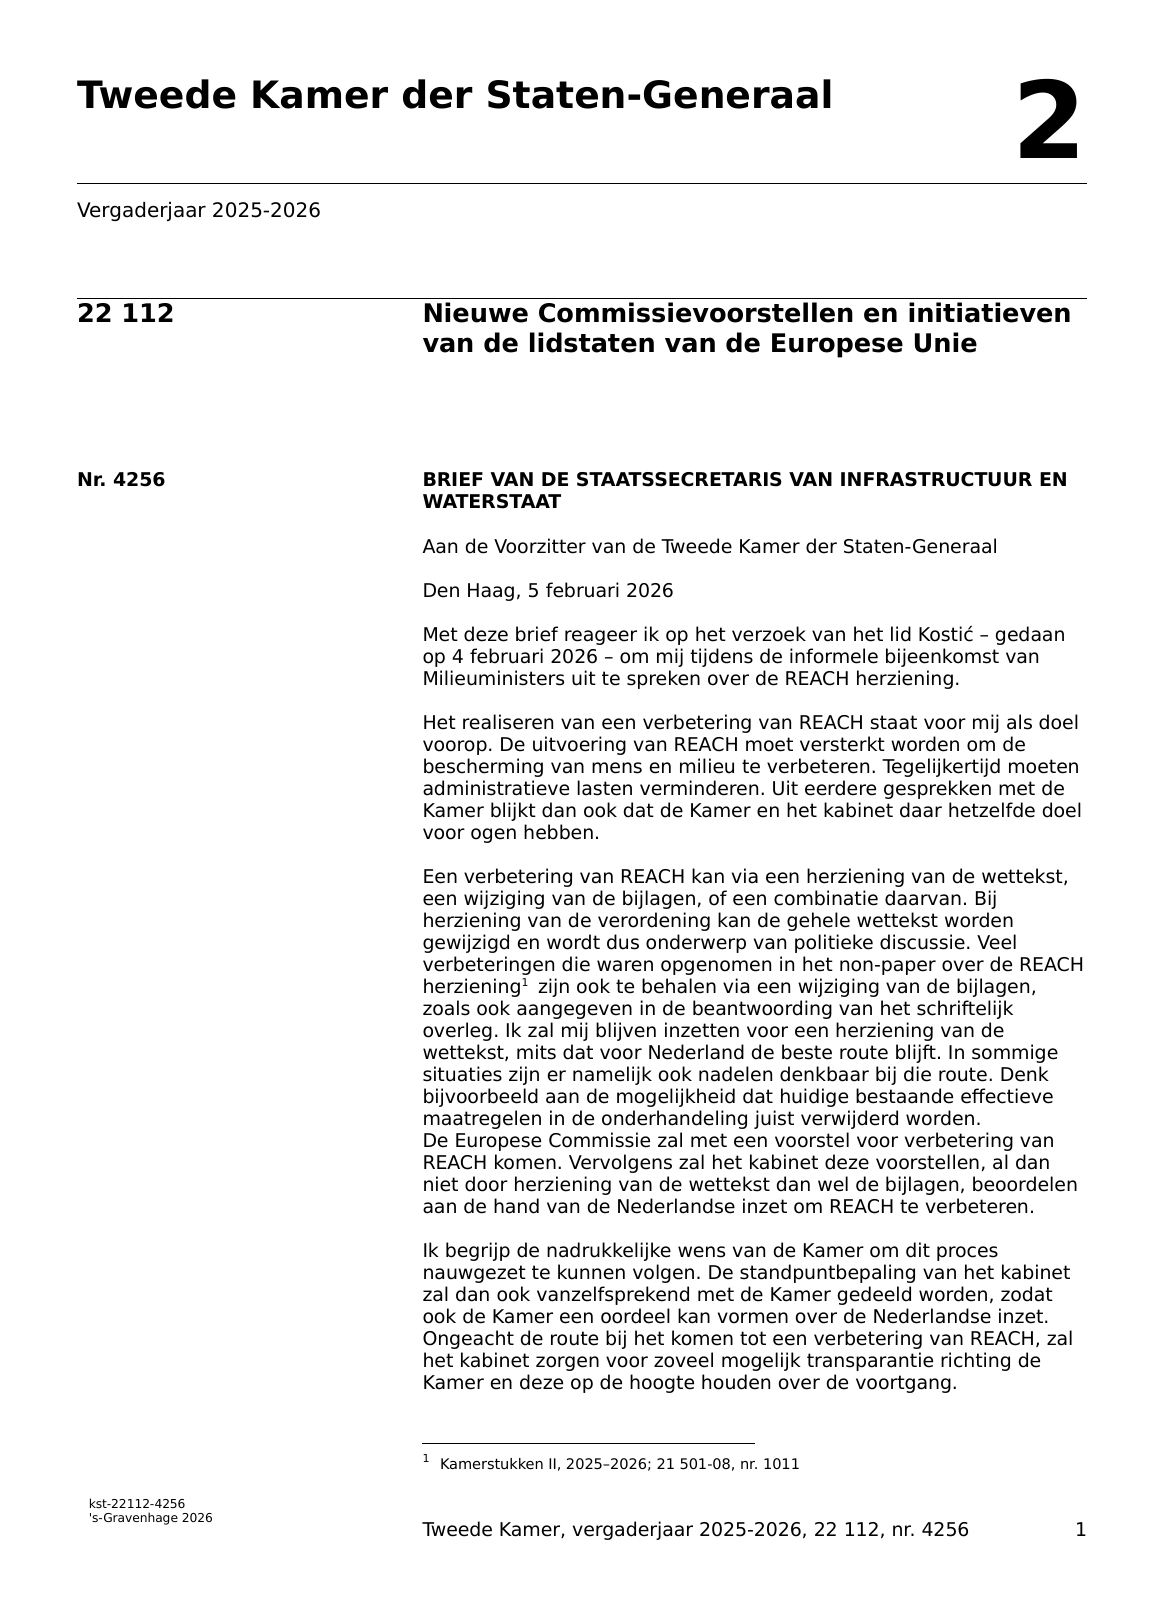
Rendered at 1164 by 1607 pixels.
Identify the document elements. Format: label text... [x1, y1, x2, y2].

subtitle 22 112 Nieuwe Commissievoorstellen en initiatieven van de lidstaten van de Europese Unie [77, 299, 1087, 358]
text Het realiseren van een verbetering van REACH staat voor mij als doel voorop. De uitvoering van REACH moet versterkt worden om de bescherming van mens en milieu te verbeteren. Tegelijkertijd moeten administratieve lasten verminderen. Uit eerdere gesprekken met de Kamer blijkt dan ook dat de Kamer en het kabinet daar hetzelfde doel voor ogen hebben. [422, 712, 1087, 844]
text Ik begrijp de nadrukkelijke wens van de Kamer om dit proces nauwgezet te kunnen volgen. De standpuntbepaling van het kabinet zal dan ook vanzelfsprekend met de Kamer gedeeld worden, zodat ook de Kamer een oordeel kan vormen over de Nederlandse inzet. Ongeacht de route bij het komen tot een verbetering van REACH, zal het kabinet zorgen voor zoveel mogelijk transparantie richting de Kamer en deze op de hoogte houden over de voortgang. [422, 1240, 1087, 1394]
text De Europese Commissie zal met een voorstel voor verbetering van REACH komen. Vervolgens zal het kabinet deze voorstellen, al dan niet door herziening van de wettekst dan wel de bijlagen, beoordelen aan de hand van de Nederlandse inzet om REACH te verbeteren. [422, 1130, 1087, 1218]
table_header 2 [886, 59, 1087, 183]
table_header Tweede Kamer der Staten-Generaal [77, 59, 886, 183]
table_cell Vergaderjaar 2025-2026 [77, 184, 1087, 298]
text Kamerstukken II, 2025–2026; 21 501-08, nr. 1011 [422, 1452, 1087, 1474]
subtitle Nr. 4256 BRIEF VAN DE STAATSSECRETARIS VAN INFRASTRUCTUUR EN WATERSTAAT [77, 469, 1087, 513]
text Met deze brief reageer ik op het verzoek van het lid Kostić – gedaan op 4 februari 2026 – om mij tijdens de informele bijeenkomst van Milieuministers uit te spreken over de REACH herziening. [422, 624, 1087, 690]
text Den Haag, 5 februari 2026 [422, 580, 1087, 602]
text Een verbetering van REACH kan via een herziening van de wettekst, een wijziging van de bijlagen, of een combinatie daarvan. Bij herziening van de verordening kan de gehele wettekst worden gewijzigd en wordt dus onderwerp van politieke discussie. Veel verbeteringen die waren opgenomen in het non-paper over de REACH herziening zijn ook te behalen via een wijziging van de bijlagen, zoals ook aangegeven in de beantwoording van het schriftelijk overleg. Ik zal mij blijven inzetten voor een herziening van de wettekst, mits dat voor Nederland de beste route blijft. In sommige situaties zijn er namelijk ook nadelen denkbaar bij die route. Denk bijvoorbeeld aan de mogelijkheid dat huidige bestaande effectieve maatregelen in de onderhandeling juist verwijderd worden. [422, 866, 1087, 1130]
text Aan de Voorzitter van de Tweede Kamer der Staten-Generaal [422, 536, 1087, 557]
text 's-Gravenhage 2026 [88, 1511, 323, 1525]
text kst-22112-4256 [88, 1497, 323, 1511]
